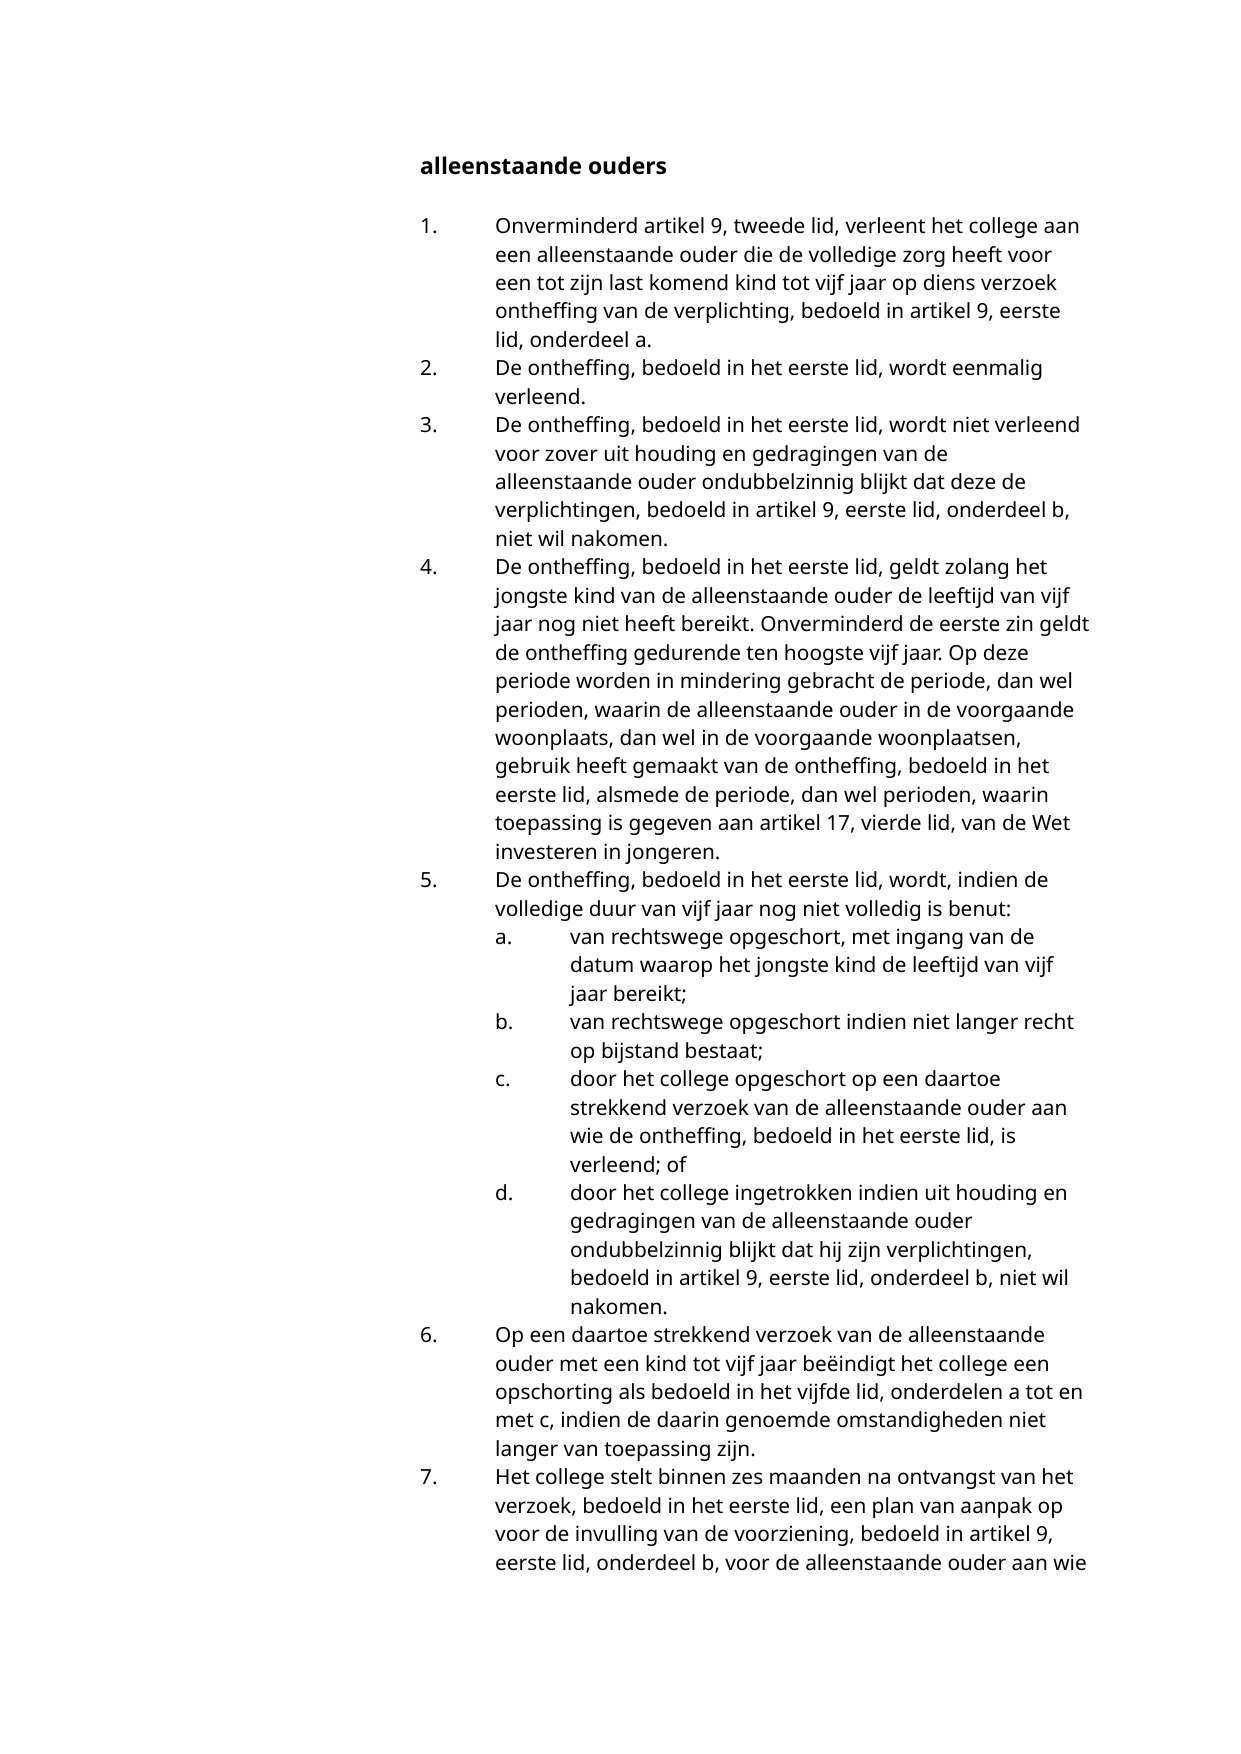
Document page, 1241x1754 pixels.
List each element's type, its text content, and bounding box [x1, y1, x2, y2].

list Onverminderd artikel 9, tweede lid, verleent het college aan een alleenstaande ouder die de volledige zorg heeft voor een tot zijn last komend kind tot vijf jaar op diens verzoek ontheffing van de verplichting, bedoeld in artikel 9, eerste lid, onderdeel a. [420, 211, 1090, 353]
list Het college stelt binnen zes maanden na ontvangst van het verzoek, bedoeld in het eerste lid, een plan van aanpak op voor de invulling van de voorziening, bedoeld in artikel 9, eerste lid, onderdeel b, voor de alleenstaande ouder aan wie [420, 1462, 1090, 1576]
list Op een daartoe strekkend verzoek van de alleenstaande ouder met een kind tot vijf jaar beëindigt het college een opschorting als bedoeld in het vijfde lid, onderdelen a tot en met c, indien de daarin genoemde omstandigheden niet langer van toepassing zijn. [420, 1320, 1090, 1462]
list De ontheffing, bedoeld in het eerste lid, wordt niet verleend voor zover uit houding en gedragingen van de alleenstaande ouder ondubbelzinnig blijkt dat deze de verplichtingen, bedoeld in artikel 9, eerste lid, onderdeel b, niet wil nakomen. [420, 410, 1090, 552]
list van rechtswege opgeschort indien niet langer recht op bijstand bestaat; [495, 1007, 1090, 1064]
list van rechtswege opgeschort, met ingang van de datum waarop het jongste kind de leeftijd van vijf jaar bereikt; [495, 922, 1090, 1007]
list De ontheffing, bedoeld in het eerste lid, wordt, indien de volledige duur van vijf jaar nog niet volledig is benut: [420, 865, 1090, 922]
subtitle alleenstaande ouders [420, 150, 1090, 181]
list door het college ingetrokken indien uit houding en gedragingen van de alleenstaande ouder ondubbelzinnig blijkt dat hij zijn verplichtingen, bedoeld in artikel 9, eerste lid, onderdeel b, niet wil nakomen. [495, 1178, 1090, 1320]
list door het college opgeschort op een daartoe strekkend verzoek van de alleenstaande ouder aan wie de ontheffing, bedoeld in het eerste lid, is verleend; of [495, 1064, 1090, 1178]
list De ontheffing, bedoeld in het eerste lid, geldt zolang het jongste kind van de alleenstaande ouder de leeftijd van vijf jaar nog niet heeft bereikt. Onverminderd de eerste zin geldt de ontheffing gedurende ten hoogste vijf jaar. Op deze periode worden in mindering gebracht de periode, dan wel perioden, waarin de alleenstaande ouder in de voorgaande woonplaats, dan wel in de voorgaande woonplaatsen, gebruik heeft gemaakt van de ontheffing, bedoeld in het eerste lid, alsmede de periode, dan wel perioden, waarin toepassing is gegeven aan artikel 17, vierde lid, van de Wet investeren in jongeren. [420, 552, 1090, 865]
list De ontheffing, bedoeld in het eerste lid, wordt eenmalig verleend. [420, 353, 1090, 410]
